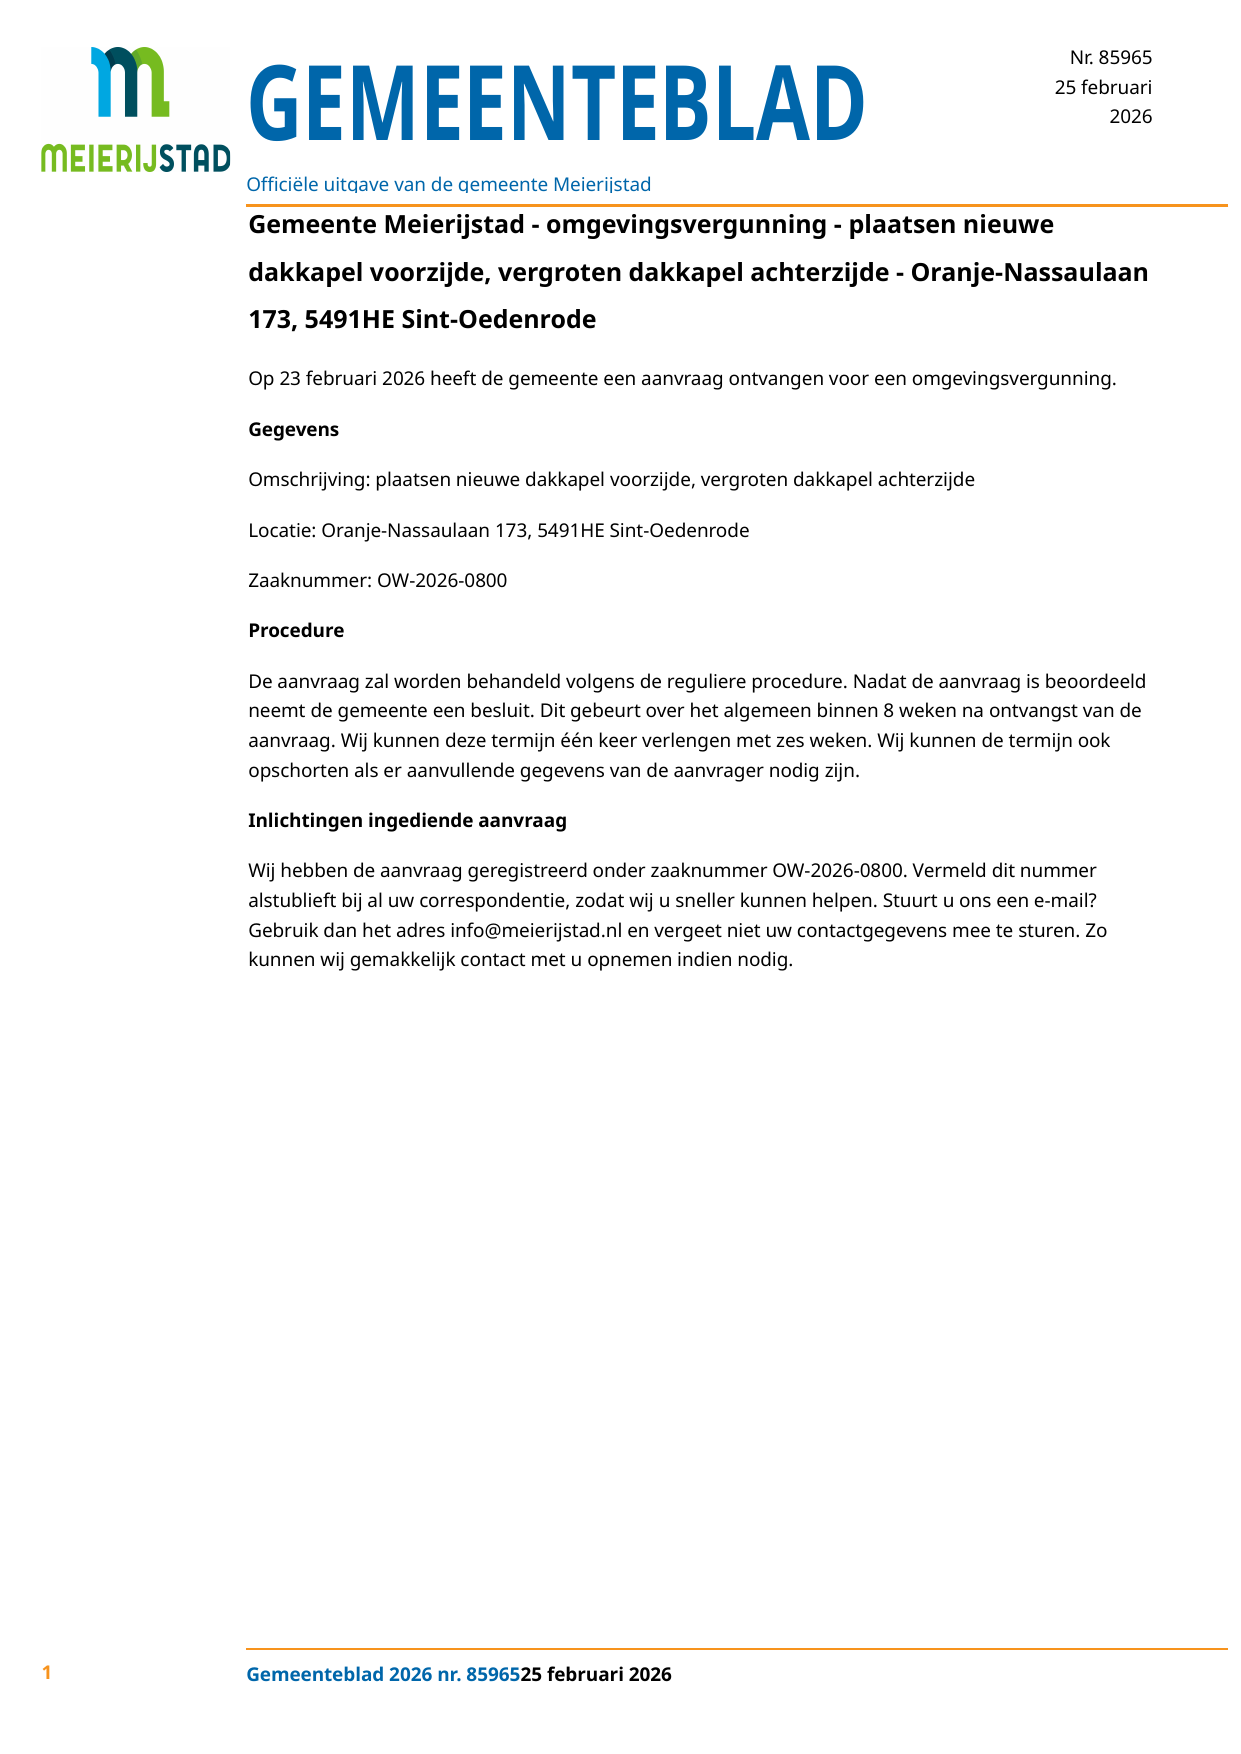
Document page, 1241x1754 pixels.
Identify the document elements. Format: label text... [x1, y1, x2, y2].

text Inlichtingen ingediende aanvraag [248, 807, 1152, 833]
picture [41, 47, 231, 172]
text Omschrijving: plaatsen nieuwe dakkapel voorzijde, vergroten dakkapel achterzijde [248, 466, 1152, 492]
text Locatie: Oranje-Nassaulaan 173, 5491HE Sint-Oedenrode [248, 517, 1152, 542]
text Wij hebben de aanvraag geregistreerd onder zaaknummer OW-2026-0800. Vermeld dit nummer alstublieft bij al uw correspondentie, zodat wij u sneller kunnen helpen. Stuurt u ons een e-mail? Gebruik dan het adres info@meierijstad.nl en vergeet niet uw contactgegevens mee te sturen. Zo kunnen wij gemakkelijk contact met u opnemen indien nodig. [248, 858, 1152, 972]
text Op 23 februari 2026 heeft de gemeente een aanvraag ontvangen voor een omgevingsvergunning. [248, 366, 1152, 391]
text Procedure [248, 618, 1152, 643]
text Gemeente Meierijstad - omgevingsvergunning - plaatsen nieuwe dakkapel voorzijde, vergroten dakkapel achterzijde - Oranje-Nassaulaan 173, 5491HE Sint-Oedenrode [248, 207, 1152, 336]
text Gegevens [248, 416, 1152, 442]
text Zaaknummer: OW-2026-0800 [248, 567, 1152, 593]
text De aanvraag zal worden behandeld volgens de reguliere procedure. Nadat de aanvraag is beoordeeld neemt de gemeente een besluit. Dit gebeurt over het algemeen binnen 8 weken na ontvangst van de aanvraag. Wij kunnen deze termijn één keer verlengen met zes weken. Wij kunnen de termijn ook opschorten als er aanvullende gegevens van de aanvrager nodig zijn. [248, 668, 1152, 782]
